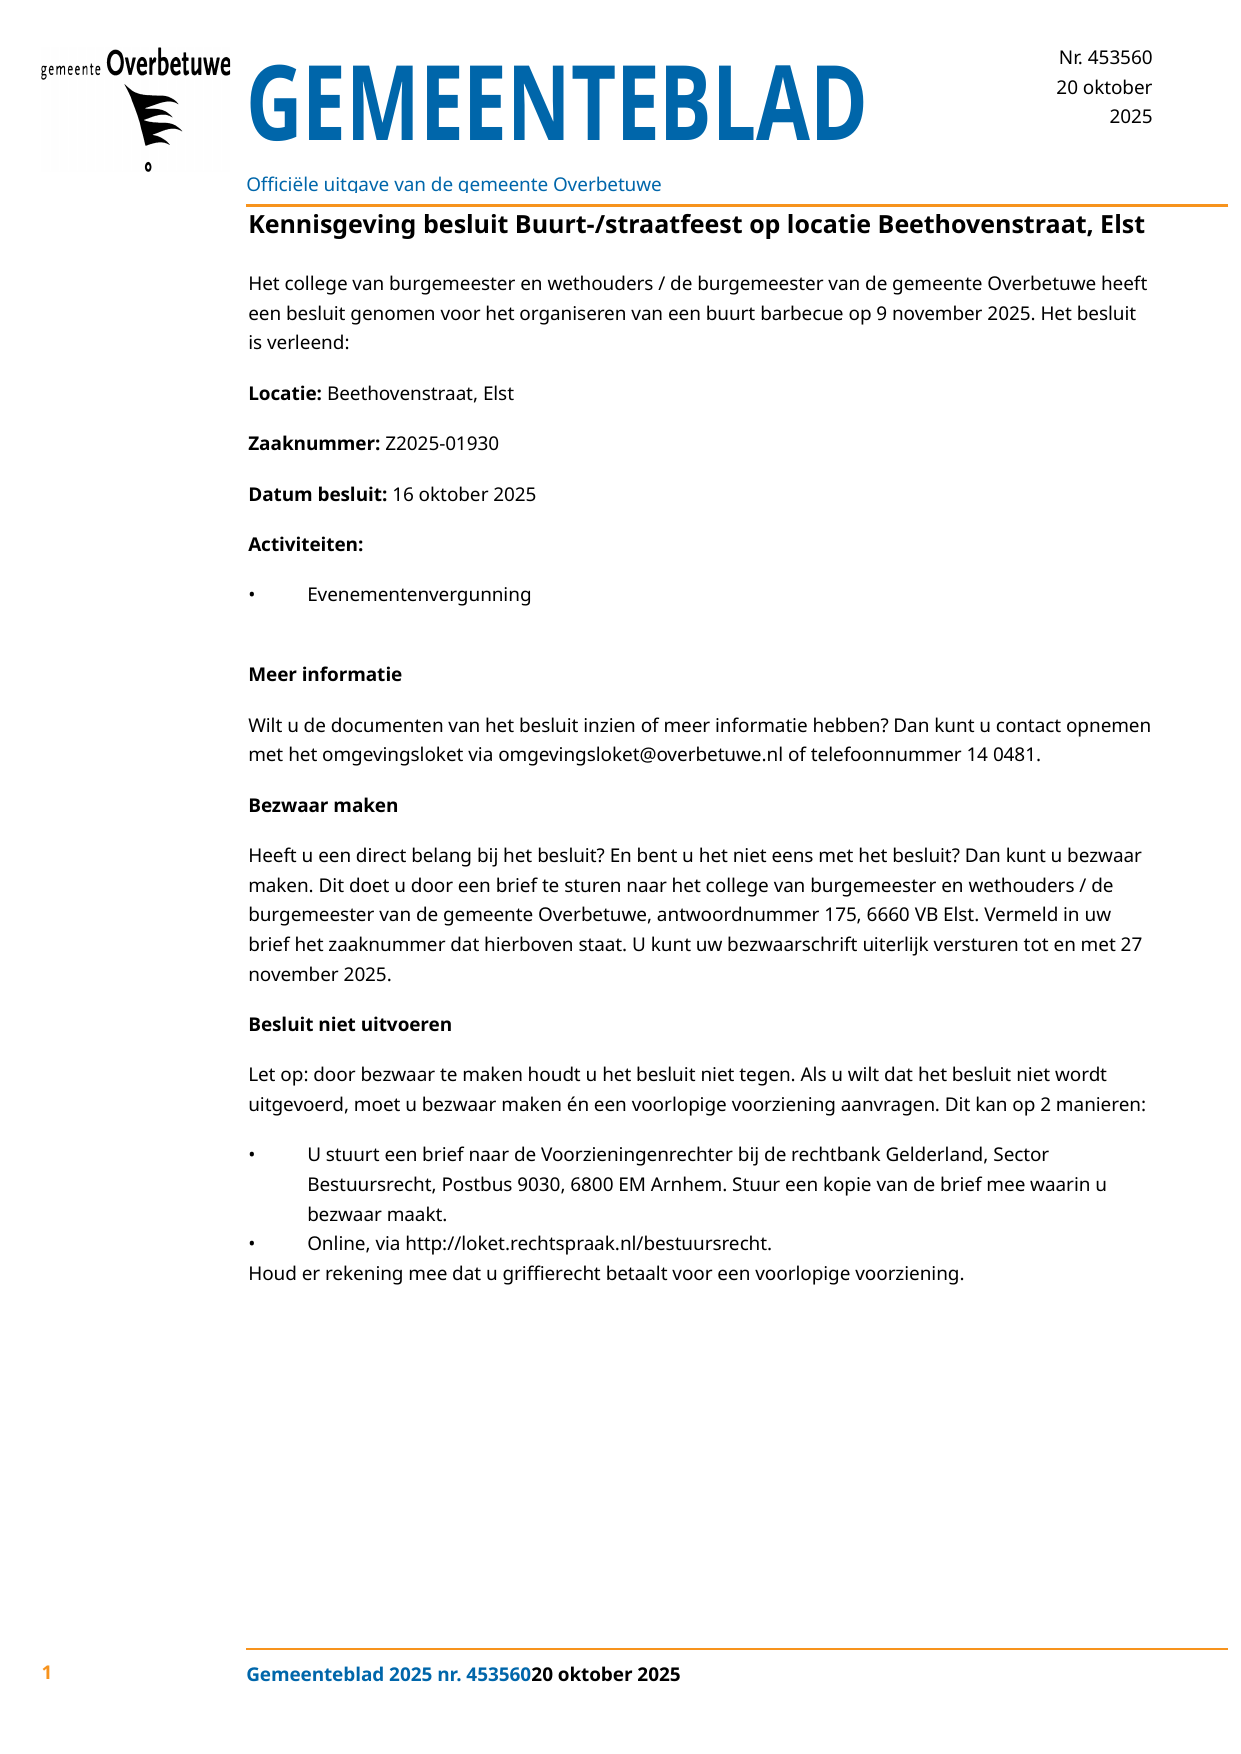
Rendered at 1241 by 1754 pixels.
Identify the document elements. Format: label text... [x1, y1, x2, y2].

list Evenementenvergunning [248, 582, 1152, 607]
text Besluit niet uitvoeren [248, 1011, 1152, 1037]
text Kennisgeving besluit Buurt-/straatfeest op locatie Beethovenstraat, Elst [248, 207, 1152, 241]
text Het college van burgemeester en wethouders / de burgemeester van de gemeente Overbetuwe heeft een besluit genomen voor het organiseren van een buurt barbecue op 9 november 2025. Het besluit is verleend: [248, 270, 1152, 355]
text Activiteiten: [248, 531, 1152, 557]
picture [41, 47, 231, 172]
text Meer informatie [248, 662, 1152, 687]
text Locatie: Beethovenstraat, Elst [248, 380, 1152, 406]
list Online, via http://loket.rechtspraak.nl/bestuursrecht. [248, 1230, 1152, 1256]
text Bezwaar maken [248, 792, 1152, 818]
list U stuurt een brief naar de Voorzieningenrechter bij de rechtbank Gelderland, Sector Bestuursrecht, Postbus 9030, 6800 EM Arnhem. Stuur een kopie van de brief mee waarin u bezwaar maakt. [248, 1142, 1152, 1226]
text Houd er rekening mee dat u griffierecht betaalt voor een voorlopige voorziening. [248, 1260, 1152, 1286]
text Let op: door bezwaar te maken houdt u het besluit niet tegen. Als u wilt dat het besluit niet wordt uitgevoerd, moet u bezwaar maken én een voorlopige voorziening aanvragen. Dit kan op 2 manieren: [248, 1062, 1152, 1117]
text Zaaknummer: Z2025-01930 [248, 430, 1152, 456]
text Datum besluit: 16 oktober 2025 [248, 481, 1152, 506]
text Wilt u de documenten van het besluit inzien of meer informatie hebben? Dan kunt u contact opnemen met het omgevingsloket via omgevingsloket@overbetuwe.nl of telefoonnummer 14 0481. [248, 712, 1152, 767]
text Heeft u een direct belang bij het besluit? En bent u het niet eens met het besluit? Dan kunt u bezwaar maken. Dit doet u door een brief te sturen naar het college van burgemeester en wethouders / de burgemeester van de gemeente Overbetuwe, antwoordnummer 175, 6660 VB Elst. Vermeld in uw brief het zaaknummer dat hierboven staat. U kunt uw bezwaarschrift uiterlijk versturen tot en met 27 november 2025. [248, 842, 1152, 986]
